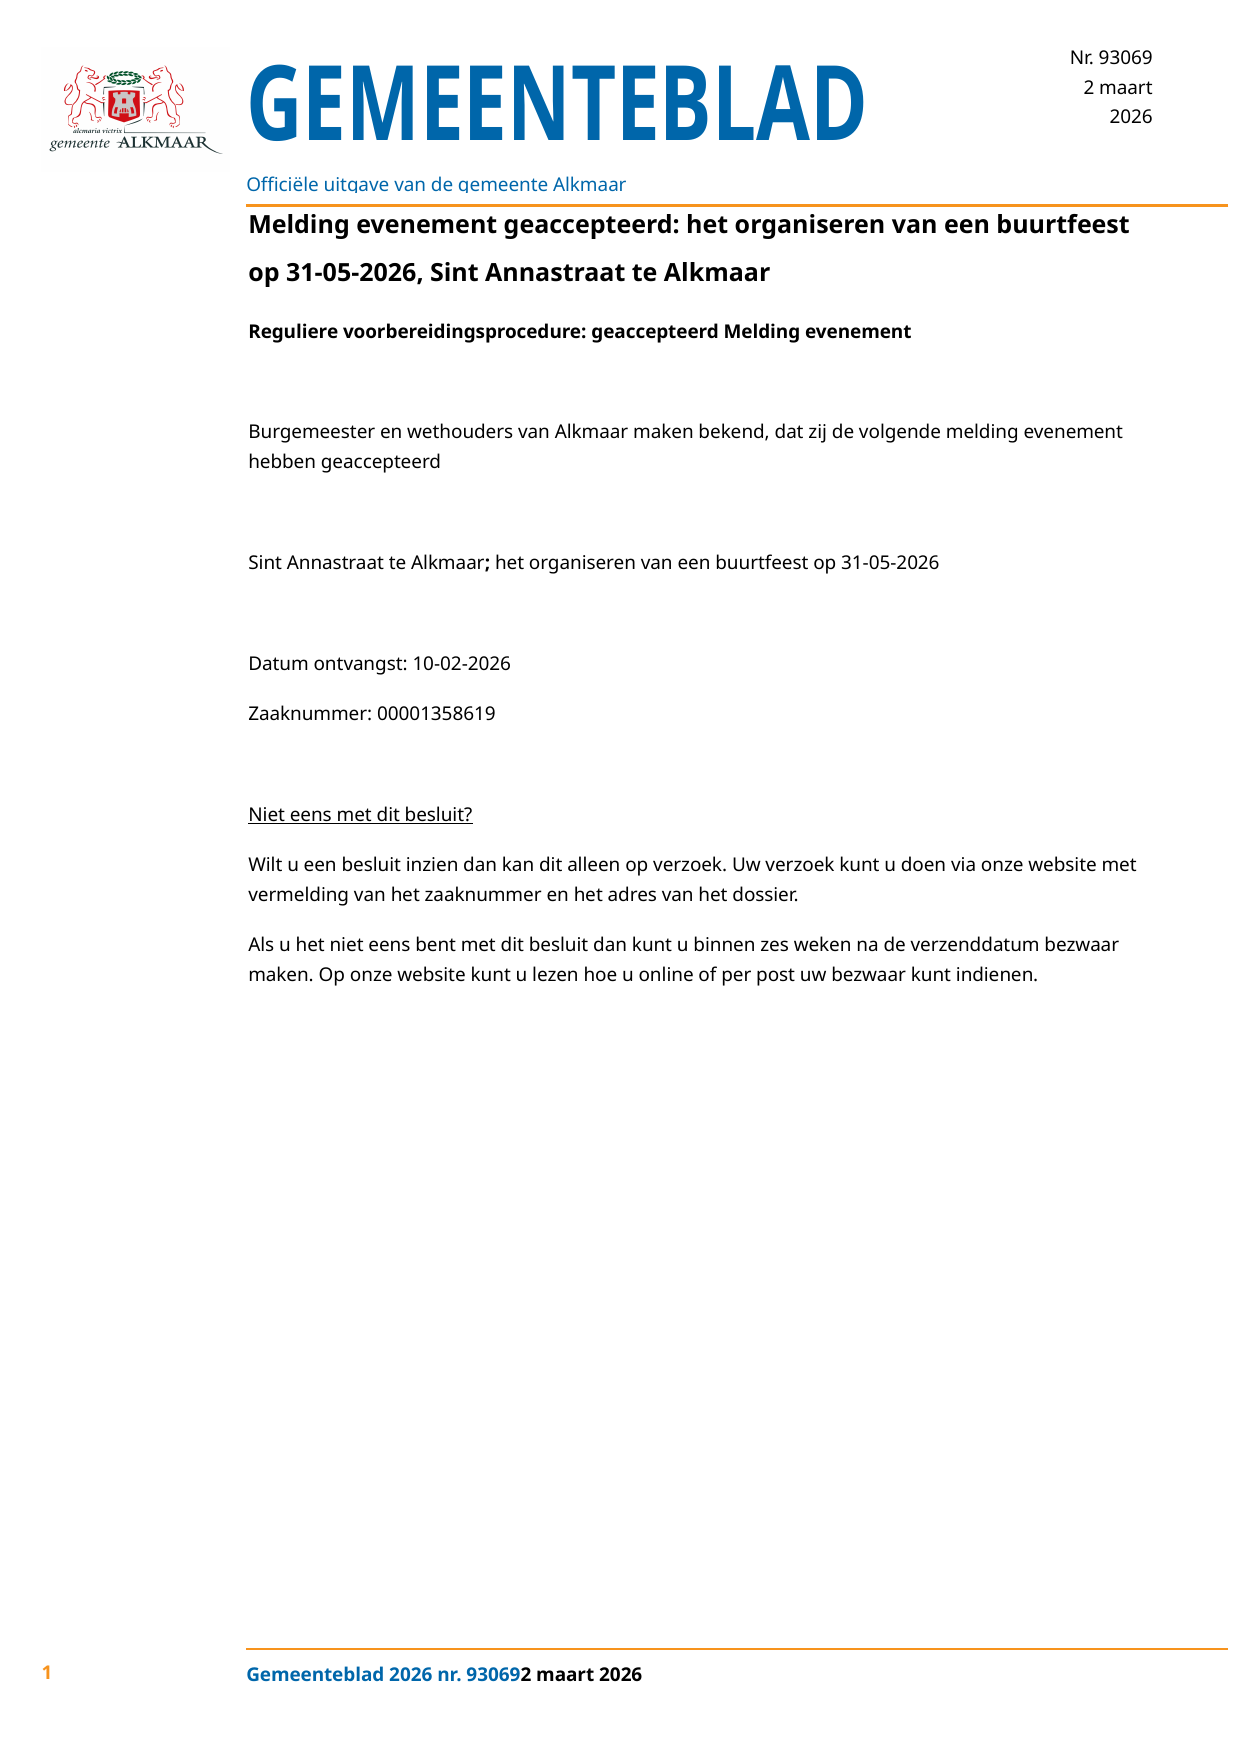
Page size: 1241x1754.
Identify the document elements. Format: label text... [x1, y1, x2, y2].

text Datum ontvangst: 10-02-2026 [248, 650, 1152, 676]
text Als u het niet eens bent met dit besluit dan kunt u binnen zes weken na de verzenddatum bezwaar maken. Op onze website kunt u lezen hoe u online of per post uw bezwaar kunt indienen. [248, 932, 1152, 987]
picture [41, 47, 231, 172]
text Burgemeester en wethouders van Alkmaar maken bekend, dat zij de volgende melding evenement hebben geaccepteerd [248, 419, 1152, 474]
text Wilt u een besluit inzien dan kan dit alleen op verzoek. Uw verzoek kunt u doen via onze website met vermelding van het zaaknummer en het adres van het dossier. [248, 852, 1152, 907]
text Reguliere voorbereidingsprocedure: geaccepteerd Melding evenement [248, 318, 1152, 344]
text Niet eens met dit besluit? [248, 801, 1152, 827]
text Melding evenement geaccepteerd: het organiseren van een buurtfeest op 31-05-2026, Sint Annastraat te Alkmaar [248, 207, 1152, 288]
text Zaaknummer: 00001358619 [248, 700, 1152, 726]
text Sint Annastraat te Alkmaar; het organiseren van een buurtfeest op 31-05-2026 [248, 549, 1152, 575]
